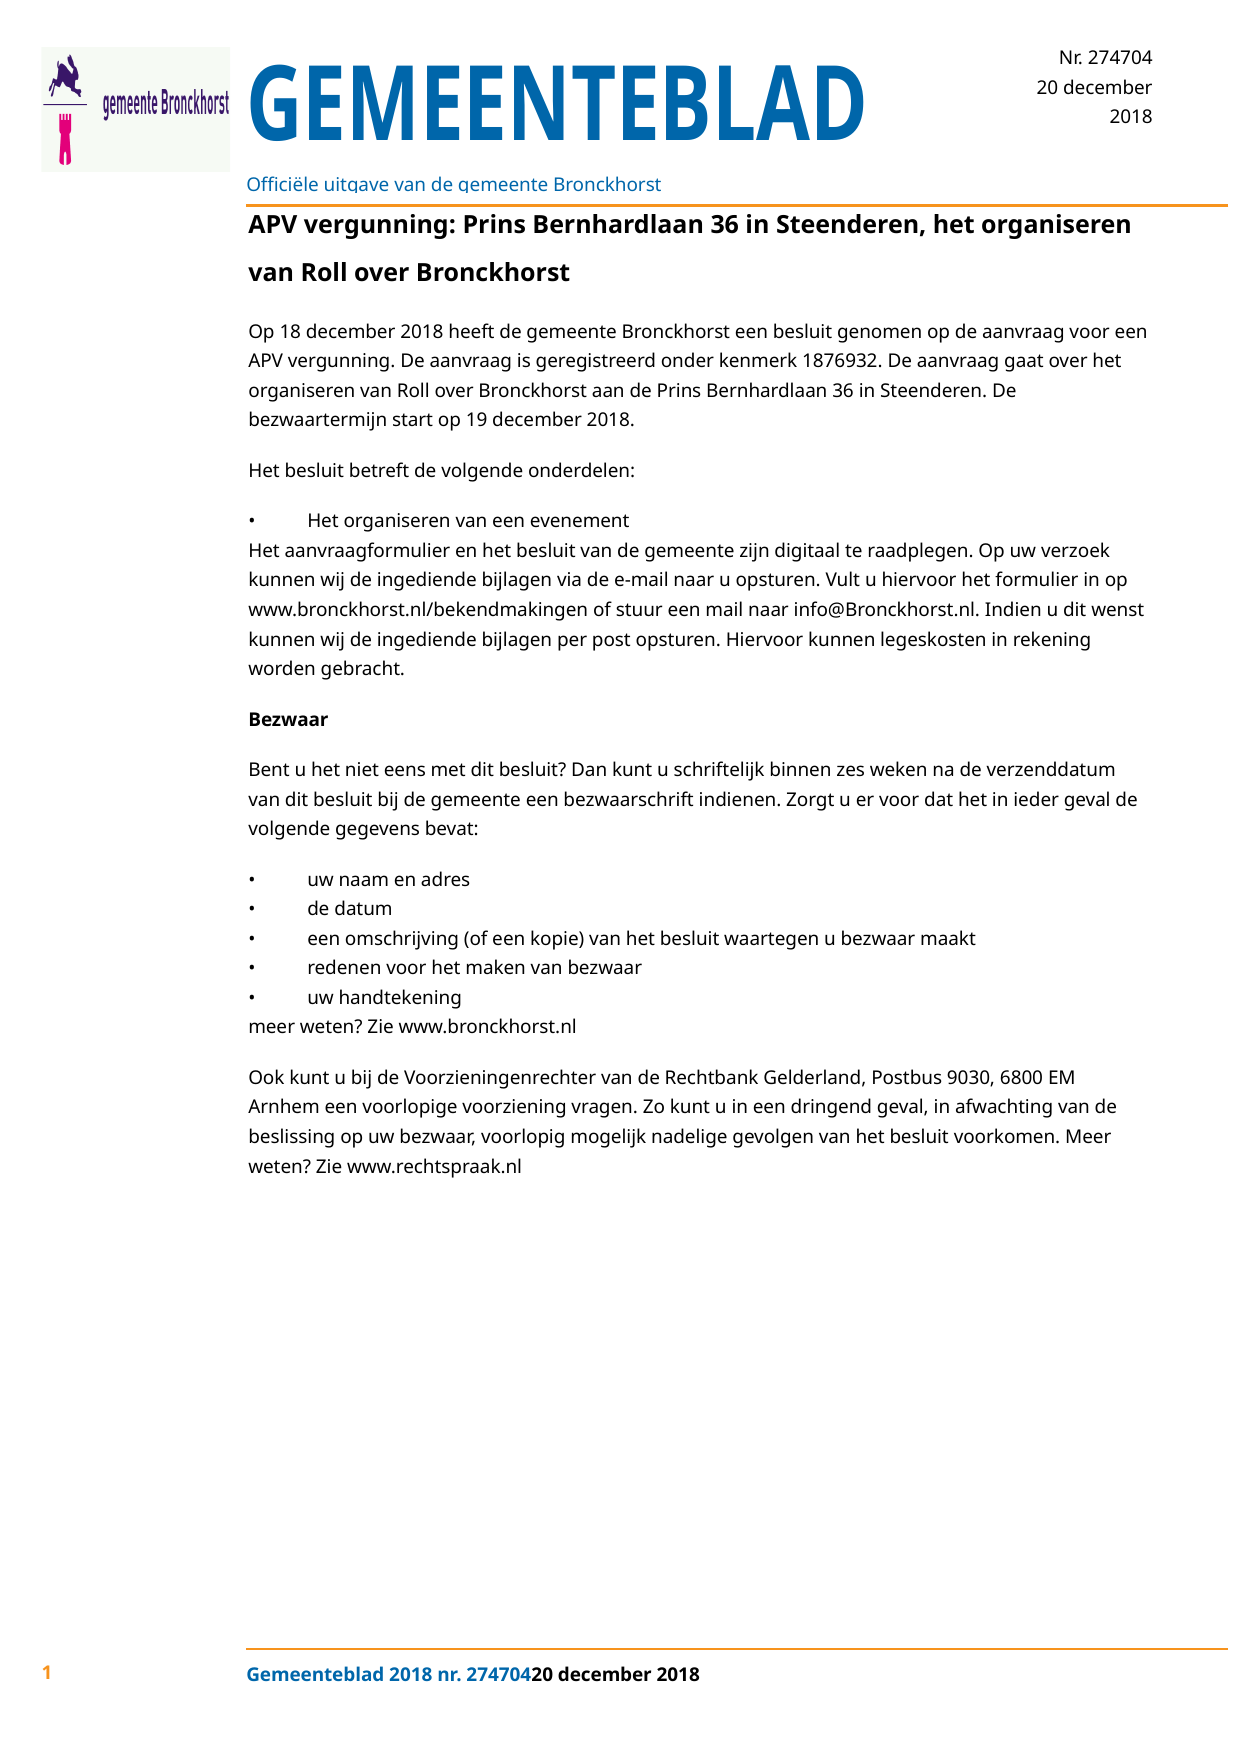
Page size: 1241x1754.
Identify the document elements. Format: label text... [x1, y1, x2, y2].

text Bent u het niet eens met dit besluit? Dan kunt u schriftelijk binnen zes weken na de verzenddatum van dit besluit bij de gemeente een bezwaarschrift indienen. Zorgt u er voor dat het in ieder geval de volgende gegevens bevat: [248, 756, 1152, 841]
text meer weten? Zie www.bronckhorst.nl [248, 1014, 1152, 1039]
list de datum [248, 895, 1152, 921]
text Het aanvraagformulier en het besluit van de gemeente zijn digitaal te raadplegen. Op uw verzoek kunnen wij de ingediende bijlagen via de e-mail naar u opsturen. Vult u hiervoor het formulier in op www.bronckhorst.nl/bekendmakingen of stuur een mail naar info@Bronckhorst.nl. Indien u dit wenst kunnen wij de ingediende bijlagen per post opsturen. Hiervoor kunnen legeskosten in rekening worden gebracht. [248, 537, 1152, 681]
list een omschrijving (of een kopie) van het besluit waartegen u bezwaar maakt [248, 925, 1152, 951]
picture [41, 47, 231, 172]
text Bezwaar [248, 706, 1152, 732]
text Op 18 december 2018 heeft de gemeente Bronckhorst een besluit genomen op de aanvraag voor een APV vergunning. De aanvraag is geregistreerd onder kenmerk 1876932. De aanvraag gaat over het organiseren van Roll over Bronckhorst aan de Prins Bernhardlaan 36 in Steenderen. De bezwaartermijn start op 19 december 2018. [248, 318, 1152, 432]
list uw naam en adres [248, 866, 1152, 892]
list redenen voor het maken van bezwaar [248, 954, 1152, 980]
text Ook kunt u bij de Voorzieningenrechter van de Rechtbank Gelderland, Postbus 9030, 6800 EM Arnhem een voorlopige voorziening vragen. Zo kunt u in een dringend geval, in afwachting van de beslissing op uw bezwaar, voorlopig mogelijk nadelige gevolgen van het besluit voorkomen. Meer weten? Zie www.rechtspraak.nl [248, 1064, 1152, 1179]
list Het organiseren van een evenement [248, 507, 1152, 533]
list uw handtekening [248, 984, 1152, 1010]
text APV vergunning: Prins Bernhardlaan 36 in Steenderen, het organiseren van Roll over Bronckhorst [248, 207, 1152, 288]
text Het besluit betreft de volgende onderdelen: [248, 457, 1152, 483]
